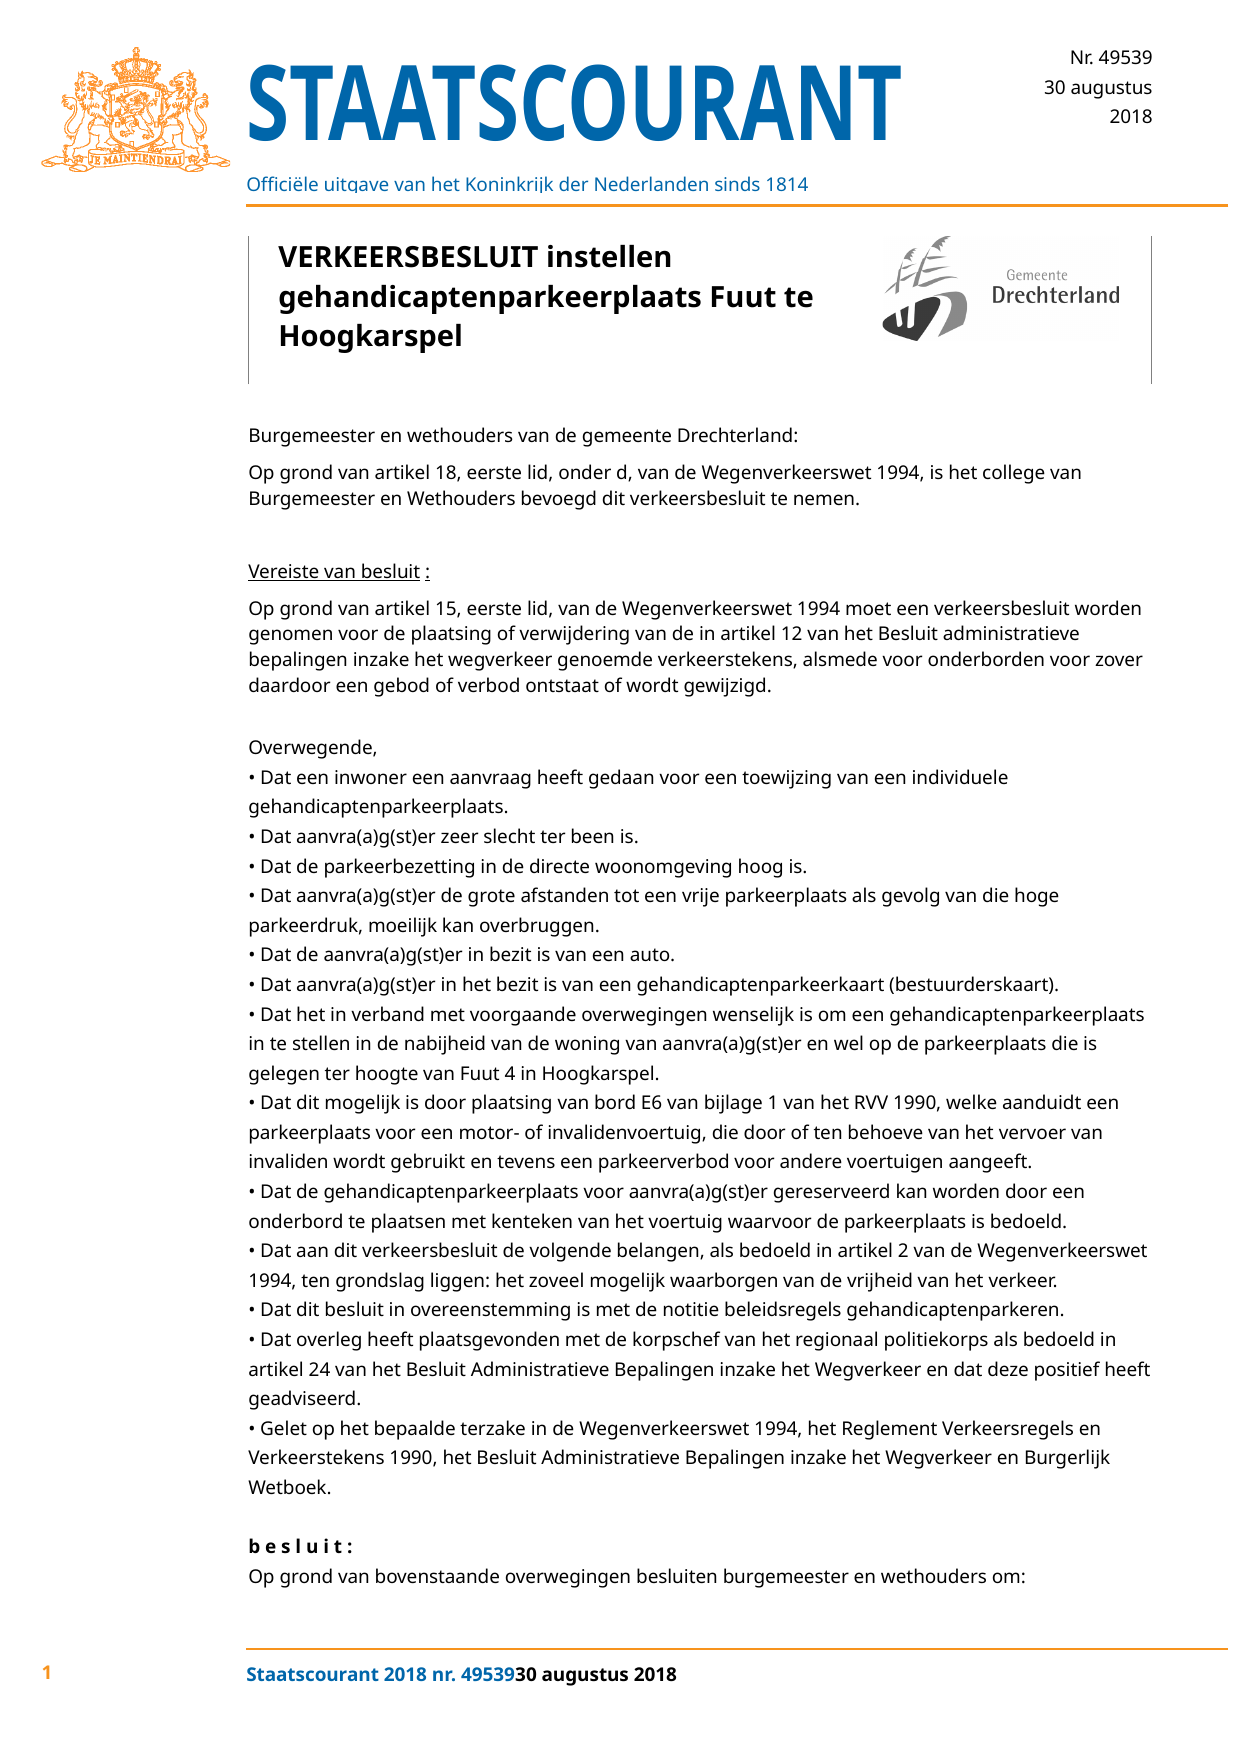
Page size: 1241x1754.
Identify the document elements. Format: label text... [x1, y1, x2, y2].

text Op grond van bovenstaande overwegingen besluiten burgemeester en wethouders om: [248, 1563, 1152, 1589]
text • Dat de parkeerbezetting in de directe woonomgeving hoog is. [248, 853, 1152, 879]
text • Dat aanvra(a)g(st)er in het bezit is van een gehandicaptenparkeerkaart (bestuurderskaart). [248, 971, 1152, 997]
text • Dat dit mogelijk is door plaatsing van bord E6 van bijlage 1 van het RVV 1990, welke aanduidt een parkeerplaats voor een motor- of invalidenvoertuig, die door of ten behoeve van het vervoer van invaliden wordt gebruikt en tevens een parkeerverbod voor andere voertuigen aangeeft. [248, 1089, 1152, 1174]
text • Dat dit besluit in overeenstemming is met de notitie beleidsregels gehandicaptenparkeren. [248, 1297, 1152, 1322]
text Overwegende, [248, 734, 1152, 760]
text • Dat het in verband met voorgaande overwegingen wenselijk is om een gehandicaptenparkeerplaats in te stellen in de nabijheid van de woning van aanvra(a)g(st)er en wel op de parkeerplaats die is gelegen ter hoogte van Fuut 4 in Hoogkarspel. [248, 1001, 1152, 1086]
text • Dat de aanvra(a)g(st)er in bezit is van een auto. [248, 942, 1152, 967]
text • Gelet op het bepaalde terzake in de Wegenverkeerswet 1994, het Reglement Verkeersregels en Verkeerstekens 1990, het Besluit Administratieve Bepalingen inzake het Wegverkeer en Burgerlijk Wetboek. [248, 1415, 1152, 1500]
text Op grond van artikel 15, eerste lid, van de Wegenverkeerswet 1994 moet een verkeersbesluit worden genomen voor de plaatsing of verwijdering van de in artikel 12 van het Besluit administratieve bepalingen inzake het wegverkeer genoemde verkeerstekens, alsmede voor onderborden voor zover daardoor een gebod of verbod ontstaat of wordt gewijzigd. [248, 595, 1152, 698]
text • Dat aanvra(a)g(st)er de grote afstanden tot een vrije parkeerplaats als gevolg van die hoge parkeerdruk, moeilijk kan overbruggen. [248, 882, 1152, 938]
picture [41, 47, 231, 172]
text Op grond van artikel 18, eerste lid, onder d, van de Wegenverkeerswet 1994, is het college van Burgemeester en Wethouders bevoegd dit verkeersbesluit te nemen. [248, 459, 1152, 510]
table_header [850, 236, 1151, 384]
text • Dat een inwoner een aanvraag heeft gedaan voor een toewijzing van een individuele gehandicaptenparkeerplaats. [248, 764, 1152, 819]
text • Dat de gehandicaptenparkeerplaats voor aanvra(a)g(st)er gereserveerd kan worden door een onderbord te plaatsen met kenteken van het voertuig waarvoor de parkeerplaats is bedoeld. [248, 1178, 1152, 1234]
text • Dat aanvra(a)g(st)er zeer slecht ter been is. [248, 823, 1152, 849]
text Vereiste van besluit : [248, 558, 1152, 584]
text b e s l u i t : [248, 1533, 1152, 1559]
picture [882, 236, 1119, 341]
text • Dat overleg heeft plaatsgevonden met de korpschef van het regionaal politiekorps als bedoeld in artikel 24 van het Besluit Administratieve Bepalingen inzake het Wegverkeer en dat deze positief heeft geadviseerd. [248, 1326, 1152, 1411]
text Burgemeester en wethouders van de gemeente Drechterland: [248, 422, 1152, 448]
text • Dat aan dit verkeersbesluit de volgende belangen, als bedoeld in artikel 2 van de Wegenverkeerswet 1994, ten grondslag liggen: het zoveel mogelijk waarborgen van de vrijheid van het verkeer. [248, 1237, 1152, 1293]
table_header VERKEERSBESLUIT instellen gehandicaptenparkeerplaats Fuut te Hoogkarspel [249, 236, 850, 384]
